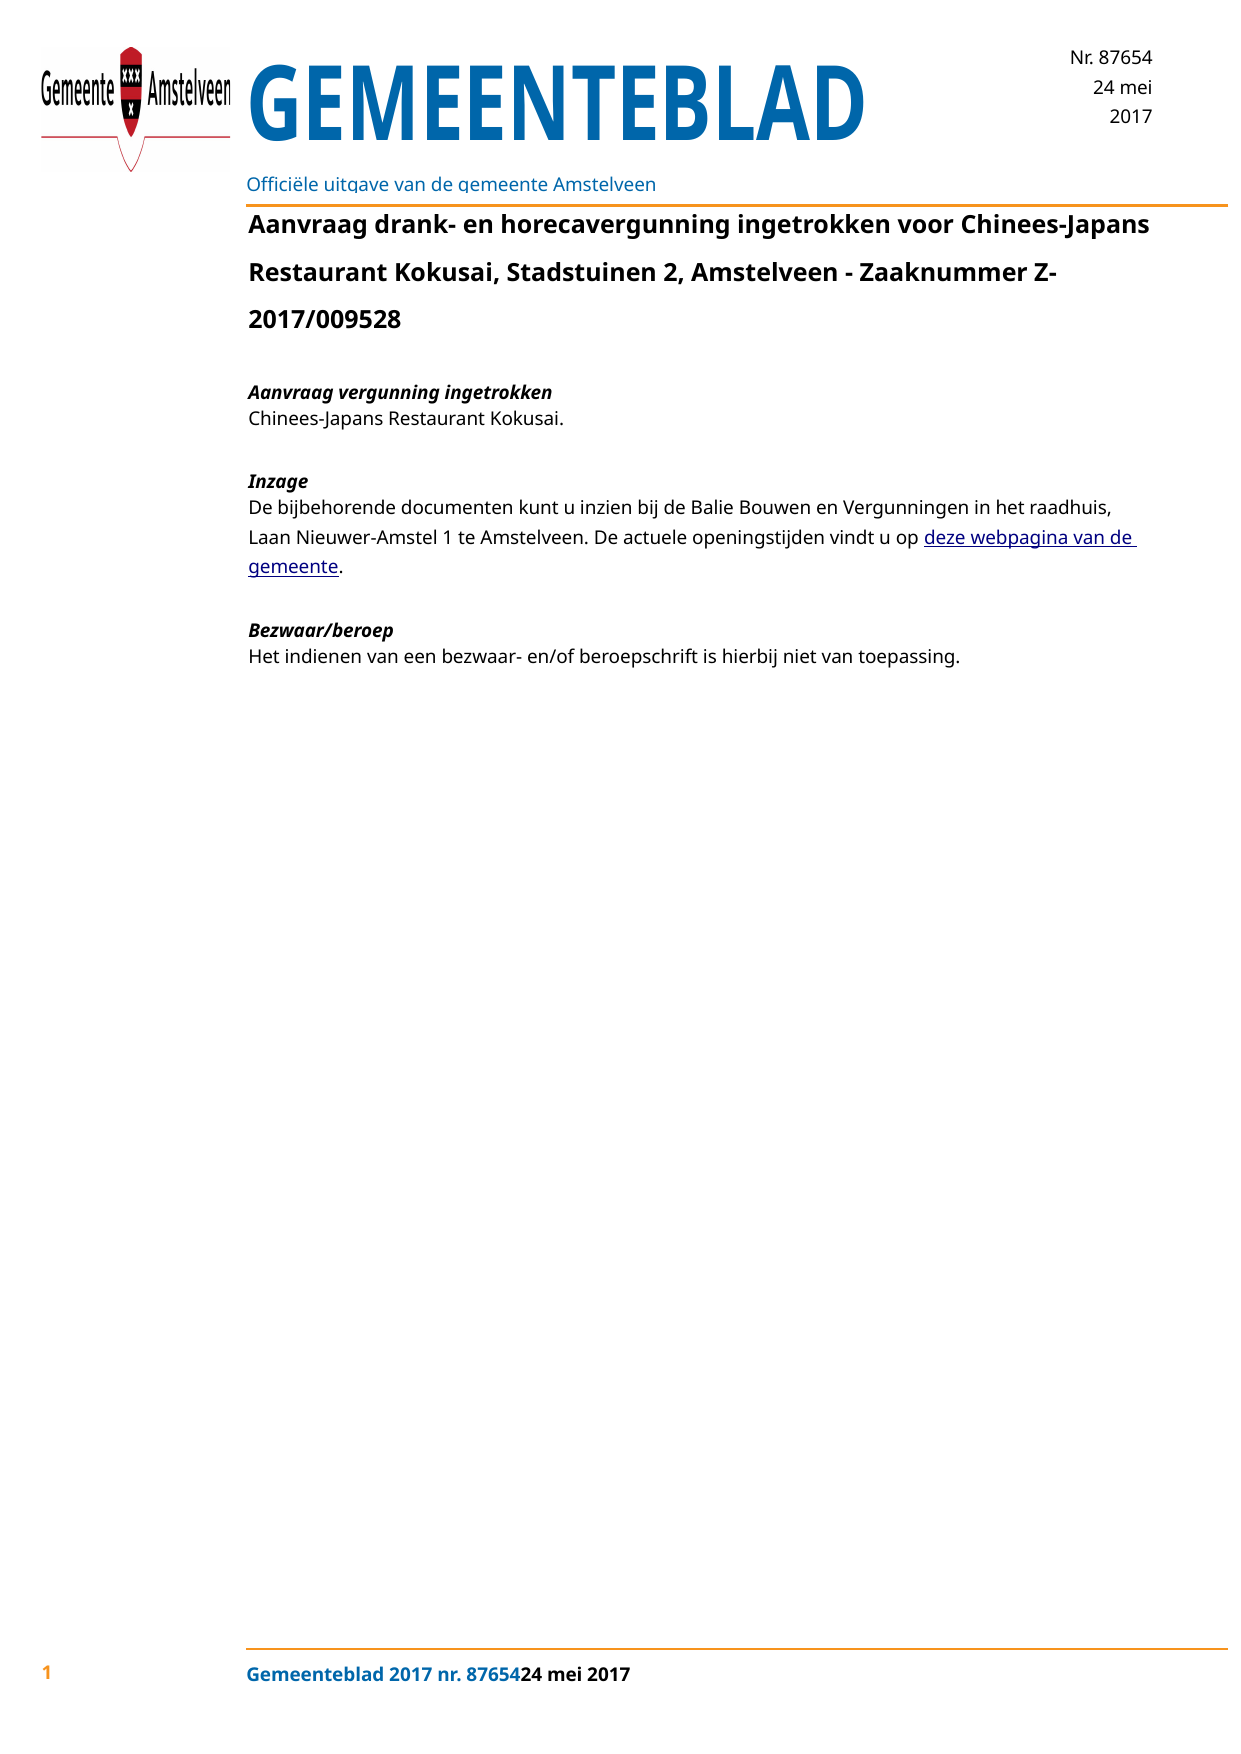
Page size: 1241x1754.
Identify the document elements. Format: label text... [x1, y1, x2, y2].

text Chinees-Japans Restaurant Kokusai. [248, 405, 1152, 431]
text Het indienen van een bezwaar- en/of beroepschrift is hierbij niet van toepassing. [248, 643, 1152, 669]
text Aanvraag drank- en horecavergunning ingetrokken voor Chinees-Japans Restaurant Kokusai, Stadstuinen 2, Amstelveen - Zaaknummer Z-2017/009528 [248, 207, 1152, 336]
text Bezwaar/beroep [248, 618, 1152, 643]
text Inzage [248, 469, 1152, 494]
picture [41, 47, 231, 172]
text Aanvraag vergunning ingetrokken [248, 379, 1152, 405]
text De bijbehorende documenten kunt u inzien bij de Balie Bouwen en Vergunningen in het raadhuis, Laan Nieuwer-Amstel 1 te Amstelveen. De actuele openingstijden vindt u op deze webpagina van de gemeente. [248, 494, 1152, 579]
